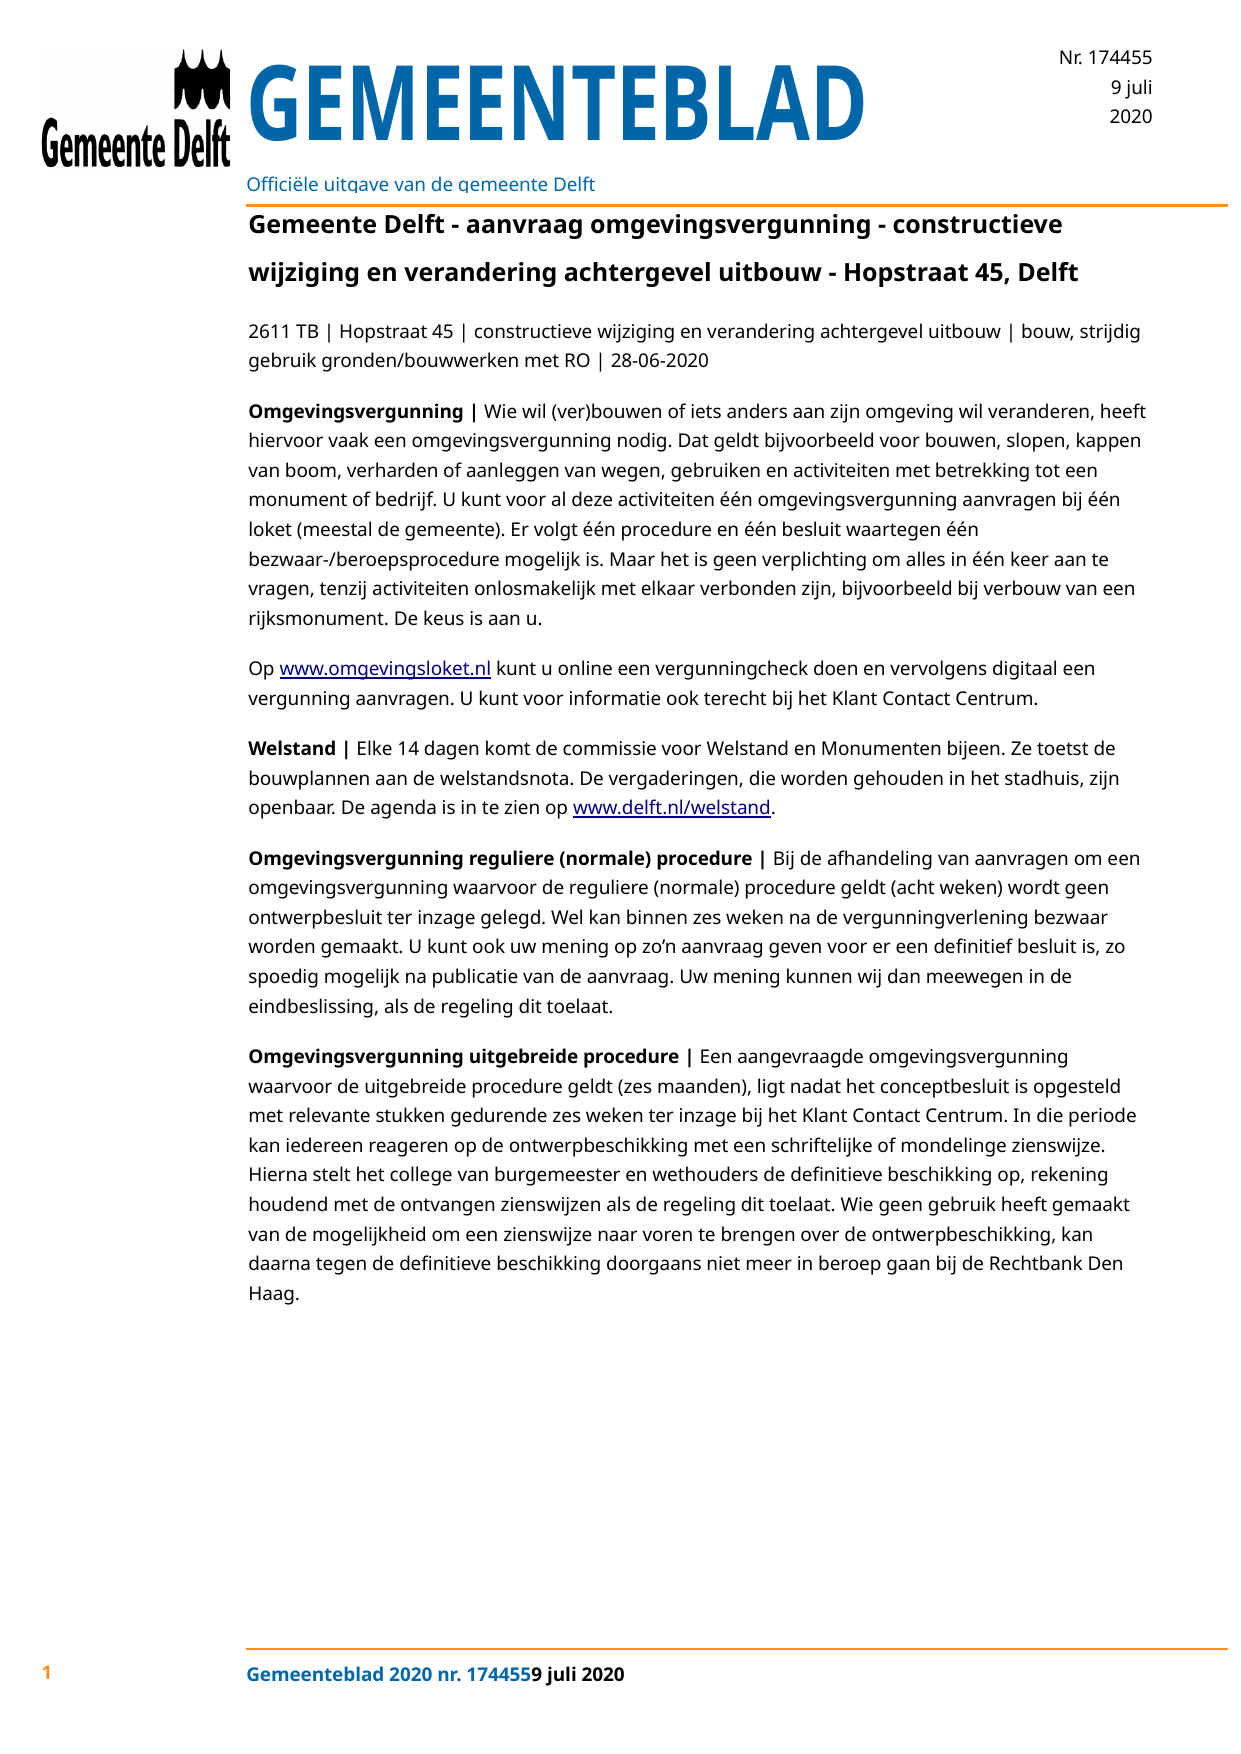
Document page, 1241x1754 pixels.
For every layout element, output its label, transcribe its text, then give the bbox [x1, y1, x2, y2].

text Welstand | Elke 14 dagen komt de commissie voor Welstand en Monumenten bijeen. Ze toetst de bouwplannen aan de welstandsnota. De vergaderingen, die worden gehouden in het stadhuis, zijn openbaar. De agenda is in te zien op www.delft.nl/welstand. [248, 735, 1152, 820]
text 2611 TB | Hopstraat 45 | constructieve wijziging en verandering achtergevel uitbouw | bouw, strijdig gebruik gronden/bouwwerken met RO | 28-06-2020 [248, 318, 1152, 373]
text Omgevingsvergunning reguliere (normale) procedure | Bij de afhandeling van aanvragen om een omgevingsvergunning waarvoor de reguliere (normale) procedure geldt (acht weken) wordt geen ontwerpbesluit ter inzage gelegd. Wel kan binnen zes weken na de vergunningverlening bezwaar worden gemaakt. U kunt ook uw mening op zo’n aanvraag geven voor er een definitief besluit is, zo spoedig mogelijk na publicatie van de aanvraag. Uw mening kunnen wij dan meewegen in de eindbeslissing, als de regeling dit toelaat. [248, 845, 1152, 1019]
picture [41, 47, 231, 172]
text Op www.omgevingsloket.nl kunt u online een vergunningcheck doen en vervolgens digitaal een vergunning aanvragen. U kunt voor informatie ook terecht bij het Klant Contact Centrum. [248, 655, 1152, 711]
text Gemeente Delft - aanvraag omgevingsvergunning - constructieve wijziging en verandering achtergevel uitbouw - Hopstraat 45, Delft [248, 207, 1152, 288]
text Omgevingsvergunning uitgebreide procedure | Een aangevraagde omgevingsvergunning waarvoor de uitgebreide procedure geldt (zes maanden), ligt nadat het conceptbesluit is opgesteld met relevante stukken gedurende zes weken ter inzage bij het Klant Contact Centrum. In die periode kan iedereen reageren op de ontwerpbeschikking met een schriftelijke of mondelinge zienswijze. Hierna stelt het college van burgemeester en wethouders de definitieve beschikking op, rekening houdend met de ontvangen zienswijzen als de regeling dit toelaat. Wie geen gebruik heeft gemaakt van de mogelijkheid om een zienswijze naar voren te brengen over de ontwerpbeschikking, kan daarna tegen de definitieve beschikking doorgaans niet meer in beroep gaan bij de Rechtbank Den Haag. [248, 1043, 1152, 1306]
text Omgevingsvergunning | Wie wil (ver)bouwen of iets anders aan zijn omgeving wil veranderen, heeft hiervoor vaak een omgevingsvergunning nodig. Dat geldt bijvoorbeeld voor bouwen, slopen, kappen van boom, verharden of aanleggen van wegen, gebruiken en activiteiten met betrekking tot een monument of bedrijf. U kunt voor al deze activiteiten één omgevingsvergunning aanvragen bij één loket (meestal de gemeente). Er volgt één procedure en één besluit waartegen één bezwaar-/beroepsprocedure mogelijk is. Maar het is geen verplichting om alles in één keer aan te vragen, tenzij activiteiten onlosmakelijk met elkaar verbonden zijn, bijvoorbeeld bij verbouw van een rijksmonument. De keus is aan u. [248, 398, 1152, 631]
